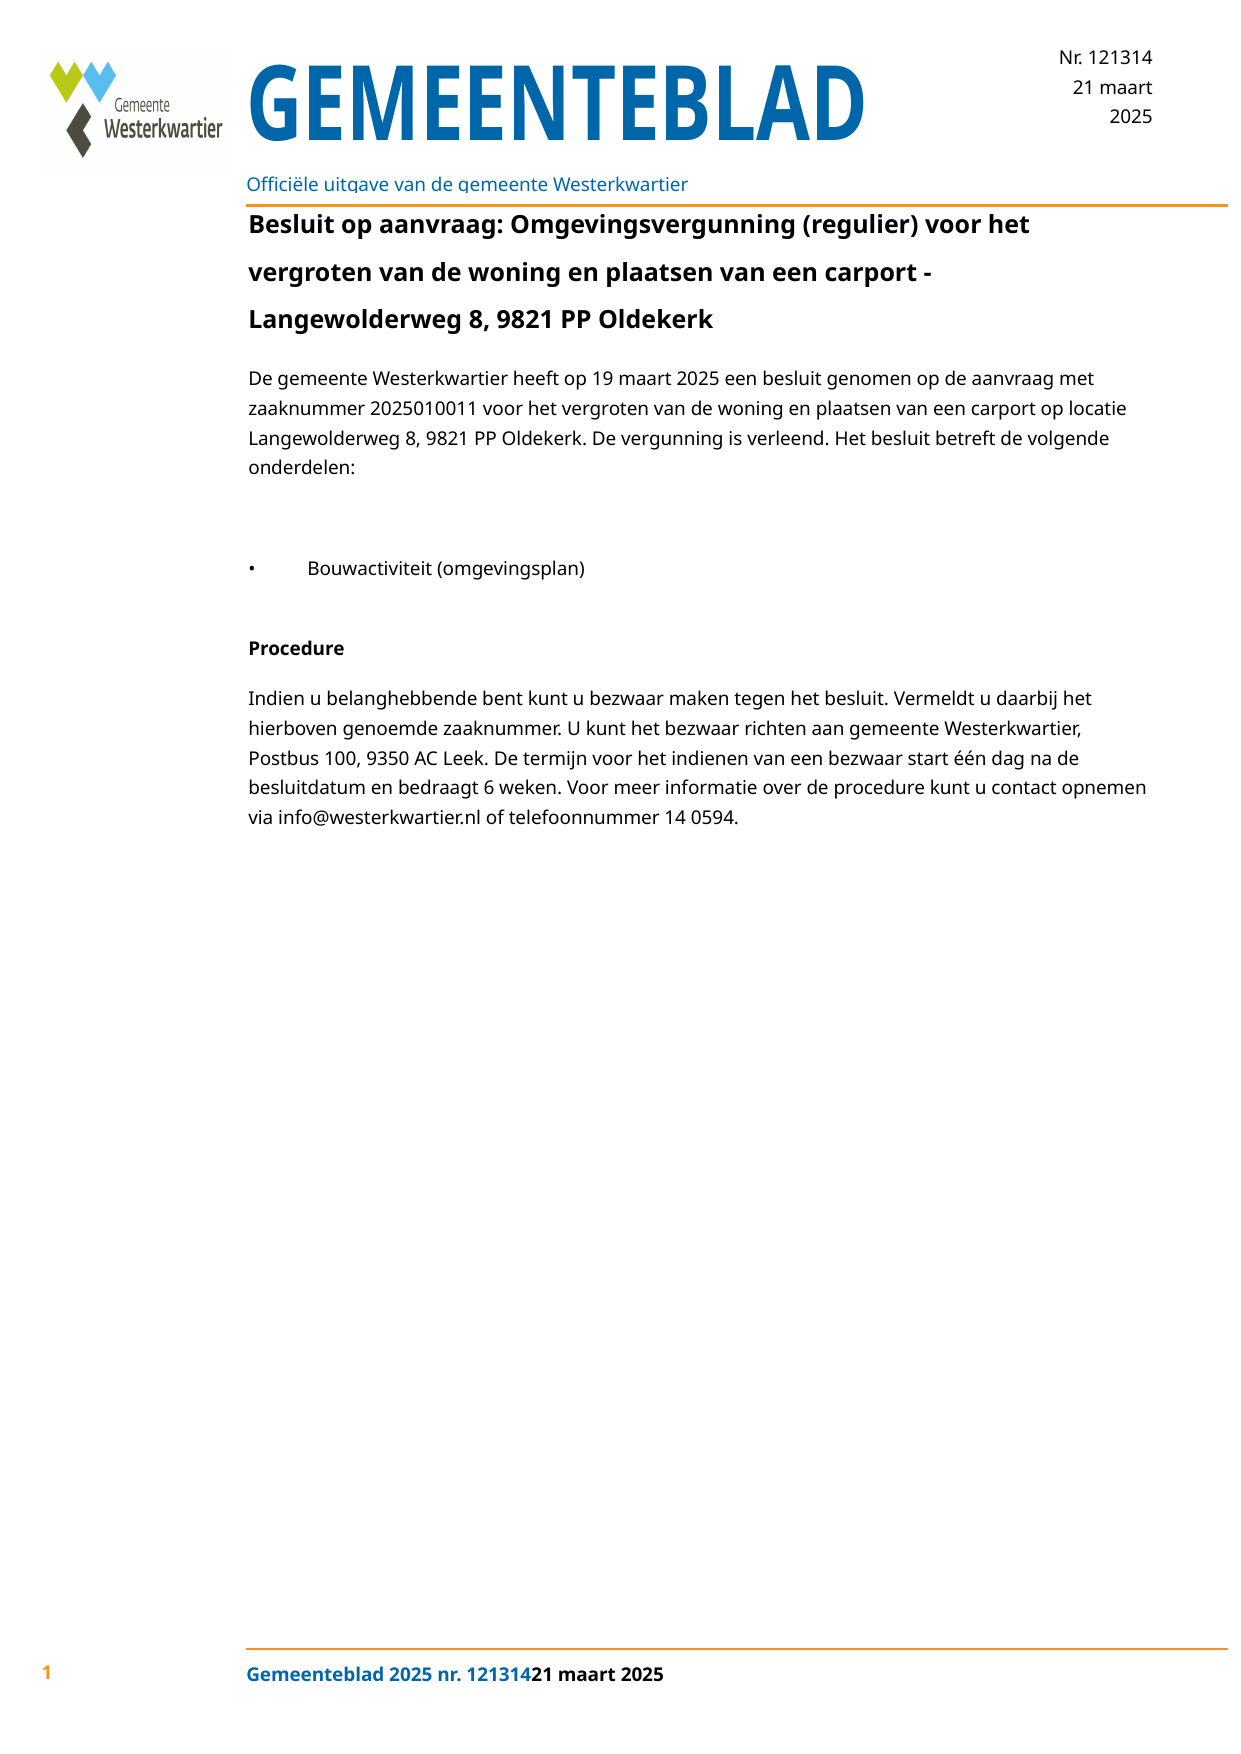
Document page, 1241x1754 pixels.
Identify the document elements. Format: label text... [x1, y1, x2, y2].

text De gemeente Westerkwartier heeft op 19 maart 2025 een besluit genomen op de aanvraag met zaaknummer 2025010011 voor het vergroten van de woning en plaatsen van een carport op locatie Langewolderweg 8, 9821 PP Oldekerk. De vergunning is verleend. Het besluit betreft de volgende onderdelen: [248, 366, 1152, 480]
picture [41, 47, 231, 172]
text Indien u belanghebbende bent kunt u bezwaar maken tegen het besluit. Vermeldt u daarbij het hierboven genoemde zaaknummer. U kunt het bezwaar richten aan gemeente Westerkwartier, Postbus 100, 9350 AC Leek. De termijn voor het indienen van een bezwaar start één dag na de besluitdatum en bedraagt 6 weken. Voor meer informatie over de procedure kunt u contact opnemen via info@westerkwartier.nl of telefoonnummer 14 0594. [248, 686, 1152, 829]
text Procedure [248, 635, 1152, 661]
text Besluit op aanvraag: Omgevingsvergunning (regulier) voor het vergroten van de woning en plaatsen van een carport - Langewolderweg 8, 9821 PP Oldekerk [248, 207, 1152, 336]
list Bouwactiviteit (omgevingsplan) [248, 555, 1152, 581]
